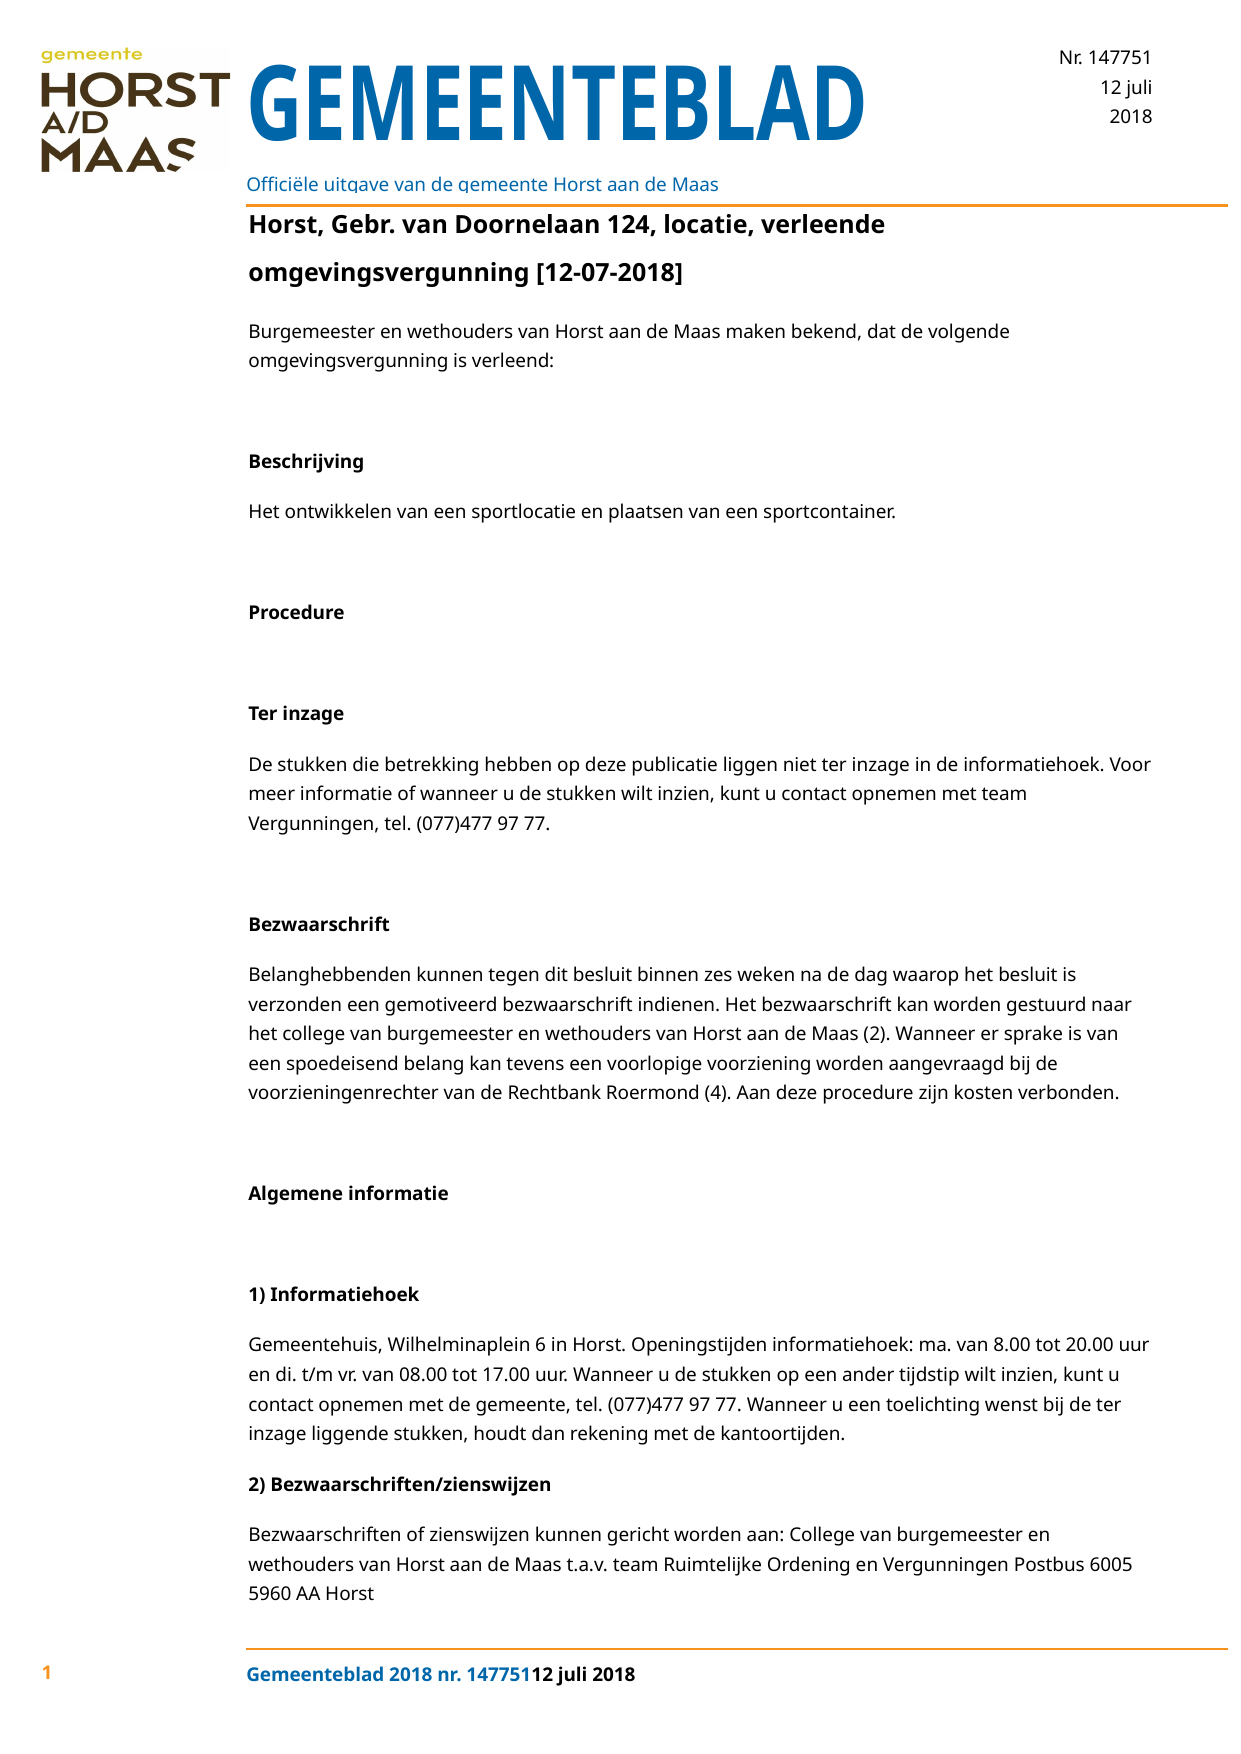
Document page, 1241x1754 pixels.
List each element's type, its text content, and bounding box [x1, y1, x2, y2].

text Bezwaarschrift [248, 911, 1152, 937]
text Bezwaarschriften of zienswijzen kunnen gericht worden aan: College van burgemeester en wethouders van Horst aan de Maas t.a.v. team Ruimtelijke Ordening en Vergunningen Postbus 6005 5960 AA Horst [248, 1521, 1152, 1606]
text Gemeentehuis, Wilhelminaplein 6 in Horst. Openingstijden informatiehoek: ma. van 8.00 tot 20.00 uur en di. t/m vr. van 08.00 tot 17.00 uur. Wanneer u de stukken op een ander tijdstip wilt inzien, kunt u contact opnemen met de gemeente, tel. (077)477 97 77. Wanneer u een toelichting wenst bij de ter inzage liggende stukken, houdt dan rekening met de kantoortijden. [248, 1332, 1152, 1446]
text Burgemeester en wethouders van Horst aan de Maas maken bekend, dat de volgende omgevingsvergunning is verleend: [248, 318, 1152, 373]
text Procedure [248, 599, 1152, 625]
picture [41, 47, 231, 172]
text Het ontwikkelen van een sportlocatie en plaatsen van een sportcontainer. [248, 499, 1152, 524]
text Algemene informatie [248, 1180, 1152, 1206]
text 1) Informatiehoek [248, 1281, 1152, 1307]
text Ter inzage [248, 700, 1152, 726]
text Belanghebbenden kunnen tegen dit besluit binnen zes weken na de dag waarop het besluit is verzonden een gemotiveerd bezwaarschrift indienen. Het bezwaarschrift kan worden gestuurd naar het college van burgemeester en wethouders van Horst aan de Maas (2). Wanneer er sprake is van een spoedeisend belang kan tevens een voorlopige voorziening worden aangevraagd bij de voorzieningenrechter van de Rechtbank Roermond (4). Aan deze procedure zijn kosten verbonden. [248, 961, 1152, 1105]
text Horst, Gebr. van Doornelaan 124, locatie, verleende omgevingsvergunning [12-07-2018] [248, 207, 1152, 288]
text De stukken die betrekking hebben op deze publicatie liggen niet ter inzage in de informatiehoek. Voor meer informatie of wanneer u de stukken wilt inzien, kunt u contact opnemen met team Vergunningen, tel. (077)477 97 77. [248, 751, 1152, 836]
text Beschrijving [248, 448, 1152, 474]
text 2) Bezwaarschriften/zienswijzen [248, 1471, 1152, 1497]
